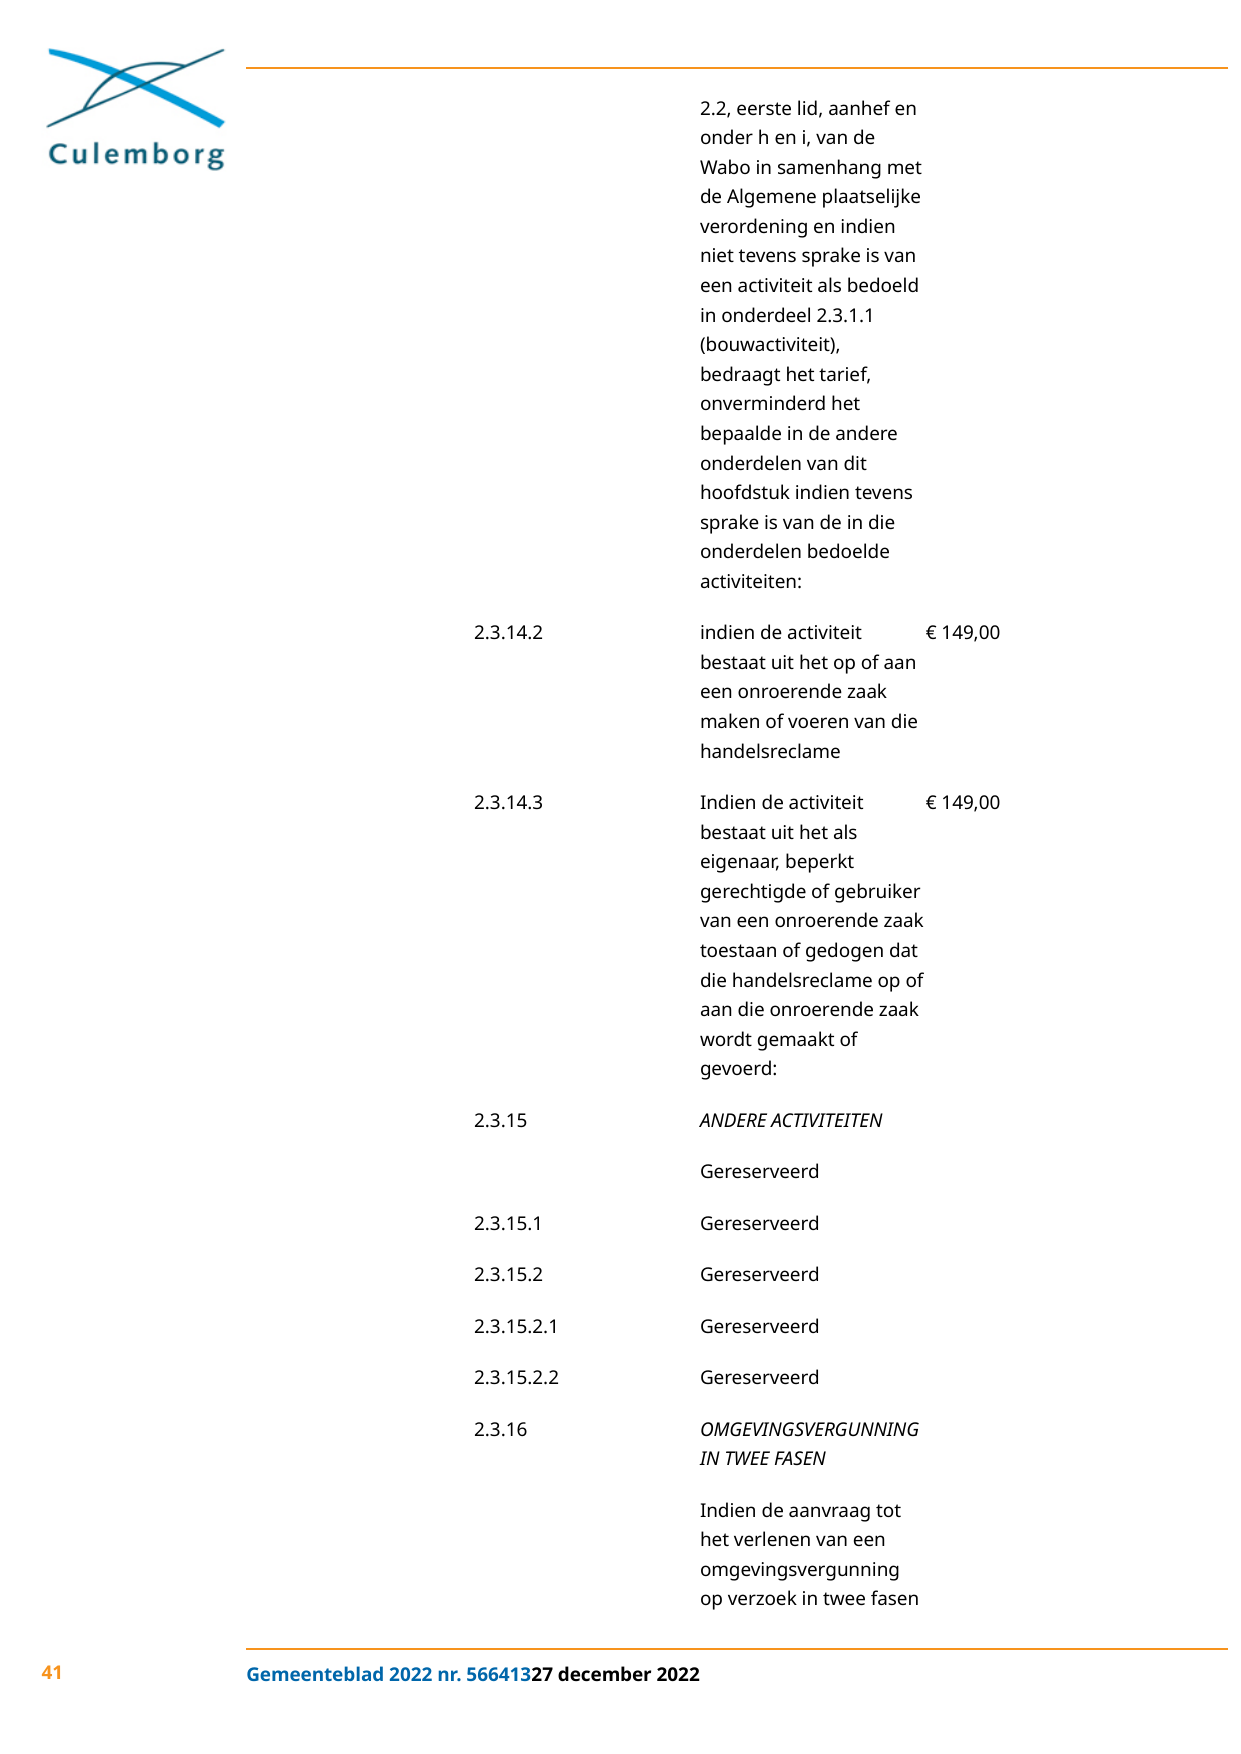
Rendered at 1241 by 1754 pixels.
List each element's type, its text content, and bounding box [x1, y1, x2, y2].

table_cell [926, 95, 1152, 594]
table_cell [248, 1261, 474, 1287]
table_cell [248, 1184, 474, 1210]
table_cell [926, 1107, 1152, 1133]
table_cell [248, 1313, 474, 1339]
table_cell [474, 764, 700, 789]
table_cell [700, 1471, 926, 1497]
table_cell [248, 1497, 474, 1611]
table_cell Indien de aanvraag tot het verlenen van een omgevingsvergunning op verzoek in twee fasen [700, 1497, 926, 1611]
table_cell [248, 789, 474, 1081]
table_cell Gereserveerd [700, 1210, 926, 1236]
table_cell Gereserveerd [700, 1364, 926, 1390]
table_cell [248, 620, 474, 764]
table_cell [248, 1081, 474, 1107]
table_cell [700, 1390, 926, 1416]
table_cell [248, 1416, 474, 1471]
table_cell [474, 1497, 700, 1611]
table_cell [700, 1287, 926, 1313]
table_cell 2.3.15.2.2 [474, 1364, 700, 1390]
table_cell [248, 95, 474, 594]
table_cell [248, 1364, 474, 1390]
table_cell Gereserveerd [700, 1261, 926, 1287]
table_cell Gereserveerd [700, 1313, 926, 1339]
table_cell [926, 1236, 1152, 1261]
table_cell 2.2, eerste lid, aanhef en onder h en i, van de Wabo in samenhang met de Algemene plaatselijke verordening en indien niet tevens sprake is van een activiteit als bedoeld in onderdeel 2.3.1.1 (bouwactiviteit), bedraagt het tarief, onverminderd het bepaalde in de andere onderdelen van dit hoofdstuk indien tevens sprake is van de in die onderdelen bedoelde activiteiten: [700, 95, 926, 594]
table_cell [926, 1210, 1152, 1236]
table_cell 2.3.15.1 [474, 1210, 700, 1236]
table_cell ANDERE ACTIVITEITEN [700, 1107, 926, 1133]
table_cell [926, 1471, 1152, 1497]
table_cell [474, 1184, 700, 1210]
table_cell [248, 1287, 474, 1313]
picture [41, 47, 231, 172]
table_cell [248, 1236, 474, 1261]
table_cell OMGEVINGSVERGUNNING IN TWEE FASEN [700, 1416, 926, 1471]
table_cell [248, 1390, 474, 1416]
table_cell 2.3.16 [474, 1416, 700, 1471]
table_cell [248, 1159, 474, 1184]
table_cell Gereserveerd [700, 1159, 926, 1184]
table_cell [926, 1416, 1152, 1471]
table_cell [700, 1236, 926, 1261]
table_cell [248, 1133, 474, 1158]
table_cell [474, 1133, 700, 1158]
table_cell 2.3.15 [474, 1107, 700, 1133]
table_cell [926, 594, 1152, 619]
table_cell [474, 95, 700, 594]
table_cell [926, 1313, 1152, 1339]
table_cell [700, 1339, 926, 1364]
table_cell [474, 1159, 700, 1184]
table_cell 2.3.15.2 [474, 1261, 700, 1287]
table_cell [926, 1339, 1152, 1364]
table_cell [248, 1471, 474, 1497]
table_cell [700, 1184, 926, 1210]
table_cell [474, 1236, 700, 1261]
table_cell [474, 1390, 700, 1416]
table_cell [248, 764, 474, 789]
table_cell [926, 1287, 1152, 1313]
table_cell [926, 1497, 1152, 1611]
table_cell [248, 594, 474, 619]
table_cell [700, 764, 926, 789]
table_cell 2.3.15.2.1 [474, 1313, 700, 1339]
table_cell [926, 1081, 1152, 1107]
table_cell [474, 1287, 700, 1313]
table_cell [474, 594, 700, 619]
table_cell Indien de activiteit bestaat uit het als eigenaar, beperkt gerechtigde of gebruiker van een onroerende zaak toestaan of gedogen dat die handelsreclame op of aan die onroerende zaak wordt gemaakt of gevoerd: [700, 789, 926, 1081]
table_cell 2.3.14.3 [474, 789, 700, 1081]
table_cell [926, 1133, 1152, 1158]
table_cell [700, 594, 926, 619]
table_cell [926, 1364, 1152, 1390]
table_cell [248, 1210, 474, 1236]
table_cell [926, 1390, 1152, 1416]
table_cell [700, 1133, 926, 1158]
table_cell [926, 1261, 1152, 1287]
table_cell [700, 1081, 926, 1107]
table_cell 2.3.14.2 [474, 620, 700, 764]
table_cell indien de activiteit bestaat uit het op of aan een onroerende zaak maken of voeren van die handelsreclame [700, 620, 926, 764]
table_cell [474, 1081, 700, 1107]
table_cell [926, 764, 1152, 789]
table_cell [926, 1184, 1152, 1210]
table_cell € 149,00 [926, 620, 1152, 764]
table_cell € 149,00 [926, 789, 1152, 1081]
table_cell [474, 1339, 700, 1364]
table_cell [926, 1159, 1152, 1184]
table_cell [474, 1471, 700, 1497]
table_cell [248, 1339, 474, 1364]
table_cell [248, 1107, 474, 1133]
